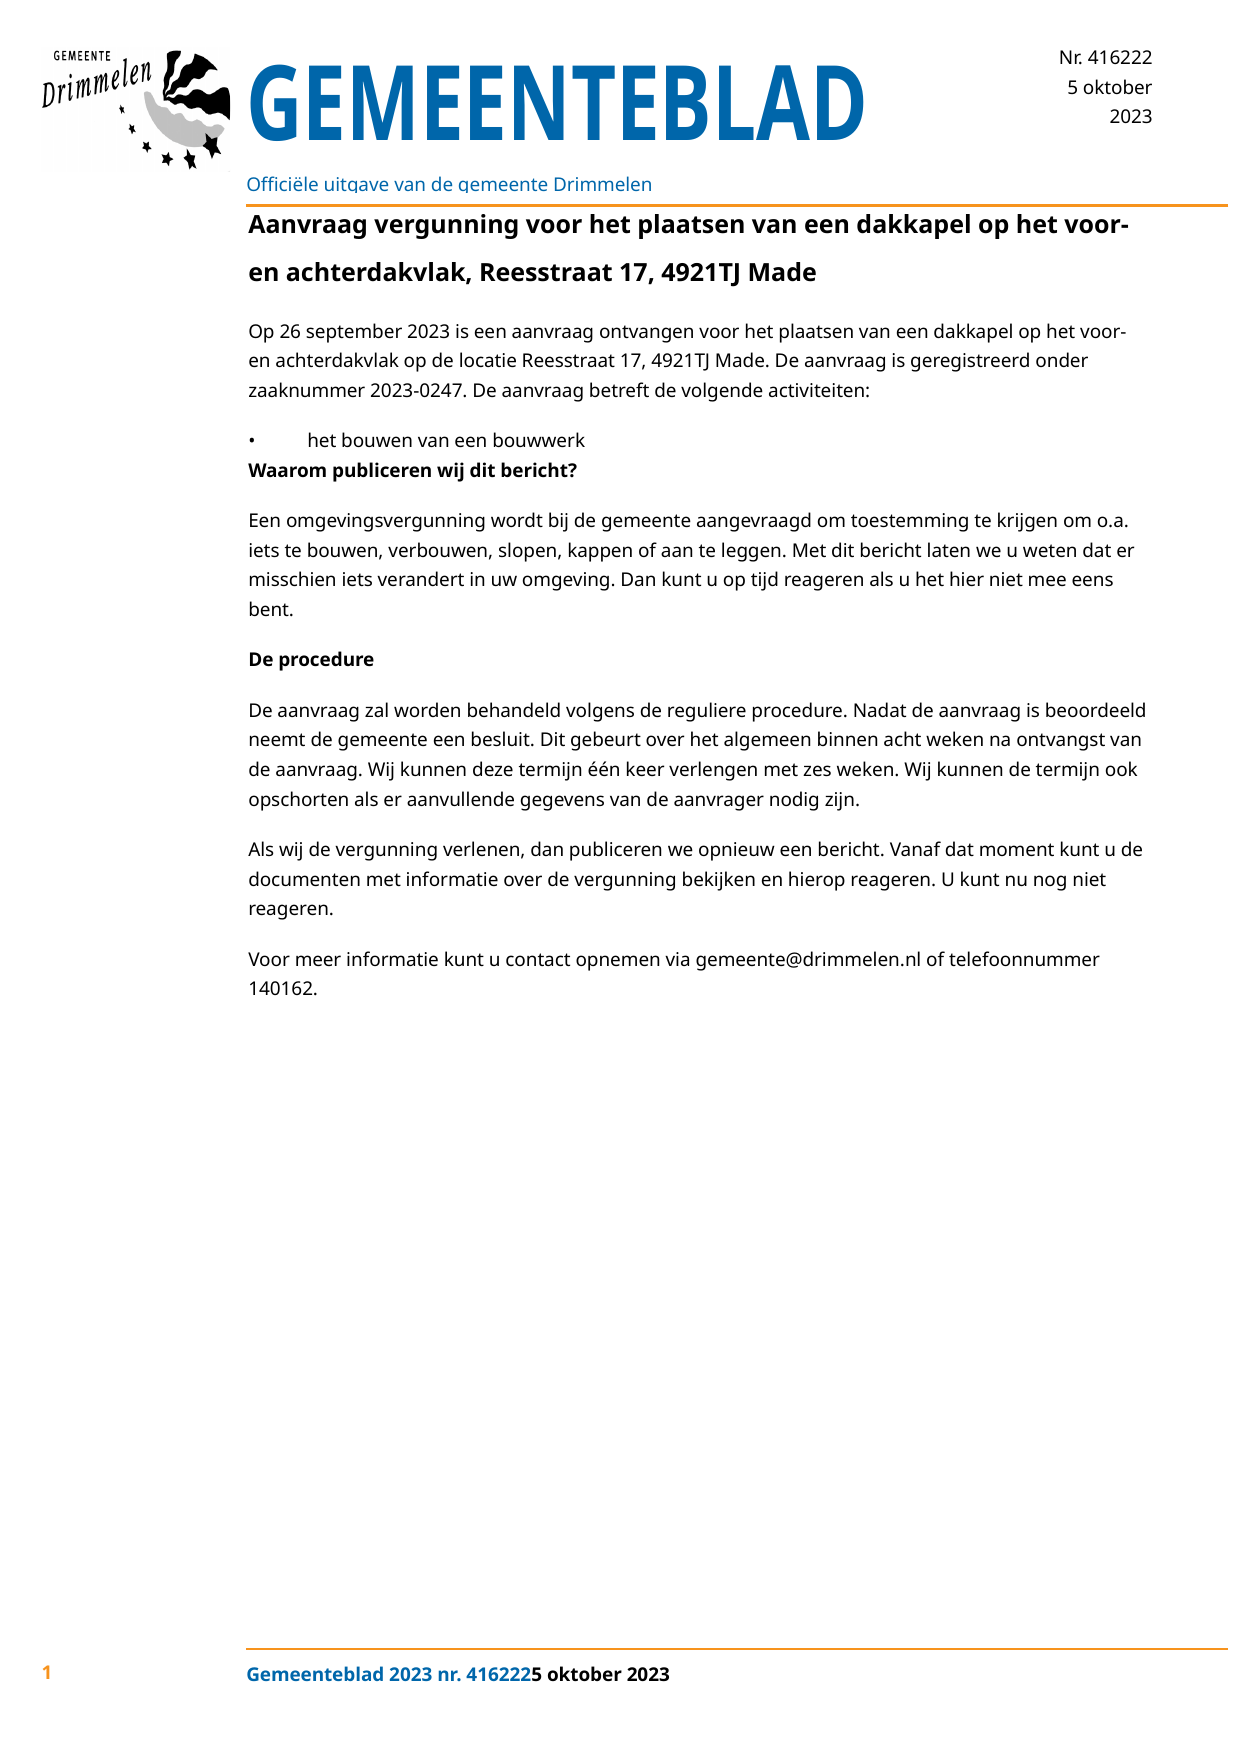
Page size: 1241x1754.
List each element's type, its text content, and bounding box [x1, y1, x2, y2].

text Een omgevingsvergunning wordt bij de gemeente aangevraagd om toestemming te krijgen om o.a. iets te bouwen, verbouwen, slopen, kappen of aan te leggen. Met dit bericht laten we u weten dat er misschien iets verandert in uw omgeving. Dan kunt u op tijd reageren als u het hier niet mee eens bent. [248, 507, 1152, 622]
list het bouwen van een bouwwerk [248, 427, 1152, 453]
text Waarom publiceren wij dit bericht? [248, 457, 1152, 483]
text De aanvraag zal worden behandeld volgens de reguliere procedure. Nadat de aanvraag is beoordeeld neemt de gemeente een besluit. Dit gebeurt over het algemeen binnen acht weken na ontvangst van de aanvraag. Wij kunnen deze termijn één keer verlengen met zes weken. Wij kunnen de termijn ook opschorten als er aanvullende gegevens van de aanvrager nodig zijn. [248, 697, 1152, 812]
text De procedure [248, 647, 1152, 672]
text Als wij de vergunning verlenen, dan publiceren we opnieuw een bericht. Vanaf dat moment kunt u de documenten met informatie over de vergunning bekijken en hierop reageren. U kunt nu nog niet reageren. [248, 836, 1152, 921]
text Voor meer informatie kunt u contact opnemen via gemeente@drimmelen.nl of telefoonnummer 140162. [248, 946, 1152, 1001]
text Op 26 september 2023 is een aanvraag ontvangen voor het plaatsen van een dakkapel op het voor- en achterdakvlak op de locatie Reesstraat 17, 4921TJ Made. De aanvraag is geregistreerd onder zaaknummer 2023-0247. De aanvraag betreft de volgende activiteiten: [248, 318, 1152, 403]
picture [41, 47, 231, 172]
text Aanvraag vergunning voor het plaatsen van een dakkapel op het voor- en achterdakvlak, Reesstraat 17, 4921TJ Made [248, 207, 1152, 288]
